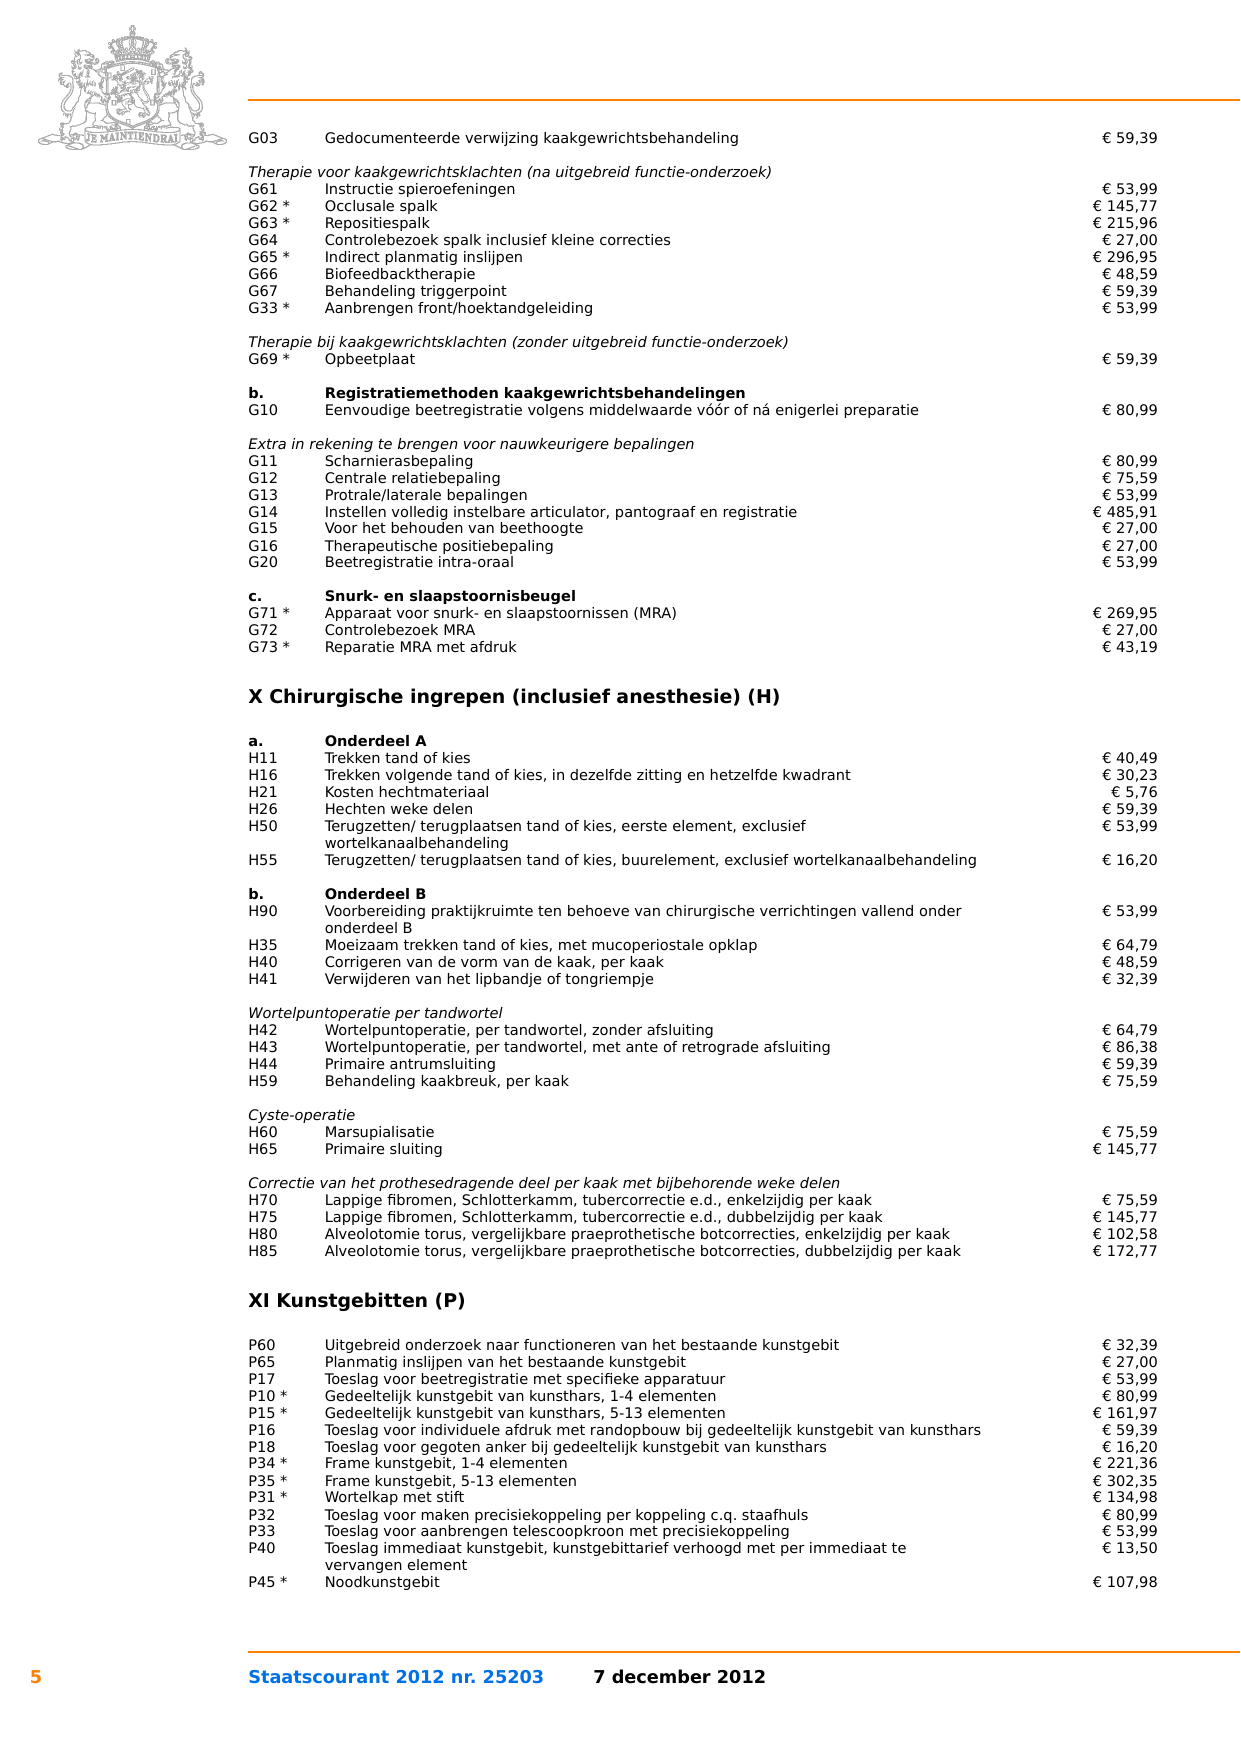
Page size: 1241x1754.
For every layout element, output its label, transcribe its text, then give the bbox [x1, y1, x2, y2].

table_cell Kosten hechtmateriaal [319, 784, 990, 801]
table_cell G13 [248, 486, 319, 503]
table_cell € 221,36 [990, 1455, 1163, 1472]
table_cell H26 [248, 801, 319, 818]
table_cell [319, 571, 990, 588]
table_cell P40 [248, 1540, 319, 1574]
table_cell Snurk- en slaapstoornisbeugel [319, 588, 990, 605]
table_cell G67 [248, 283, 319, 300]
table_cell € 172,77 [990, 1243, 1163, 1259]
table_cell [319, 317, 990, 334]
table_cell Occlusale spalk [319, 198, 990, 215]
table_cell € 145,77 [990, 198, 1163, 215]
table_cell P35 * [248, 1473, 319, 1489]
table_cell Toeslag voor beetregistratie met specifieke apparatuur [319, 1371, 990, 1387]
table_cell G20 [248, 554, 319, 571]
table_cell H55 [248, 852, 319, 869]
table_cell P34 * [248, 1455, 319, 1472]
table_cell [990, 869, 1163, 886]
table_cell Terugzetten/ terugplaatsen tand of kies, eerste element, exclusief wortelkanaalbehandeling [319, 818, 990, 852]
table_cell € 59,39 [990, 351, 1163, 368]
table_cell Toeslag voor aanbrengen telescoopkroon met precisiekoppeling [319, 1523, 990, 1540]
table_cell P31 * [248, 1489, 319, 1506]
table_cell Onderdeel B [319, 886, 990, 903]
table_cell € 5,76 [990, 784, 1163, 801]
table_cell [319, 988, 990, 1005]
table_cell Gedocumenteerde verwijzing kaakgewrichtsbehandeling [319, 130, 990, 147]
table_cell Corrigeren van de vorm van de kaak, per kaak [319, 954, 990, 971]
table_cell € 43,19 [990, 639, 1163, 656]
table_cell H80 [248, 1226, 319, 1243]
table_cell H85 [248, 1243, 319, 1259]
table_cell [990, 886, 1163, 903]
table_cell € 64,79 [990, 1022, 1163, 1039]
table_cell [319, 368, 990, 384]
table_cell Frame kunstgebit, 5-13 elementen [319, 1473, 990, 1489]
table_cell P65 [248, 1354, 319, 1371]
table_cell G64 [248, 232, 319, 249]
table_cell € 269,95 [990, 605, 1163, 622]
table_cell Alveolotomie torus, vergelijkbare praeprothetische botcorrecties, enkelzijdig per kaak [319, 1226, 990, 1243]
table_cell € 53,99 [990, 486, 1163, 503]
table_cell € 48,59 [990, 954, 1163, 971]
table_cell G15 [248, 520, 319, 537]
table_cell € 30,23 [990, 767, 1163, 784]
table_cell H90 [248, 903, 319, 937]
table_cell [319, 1090, 990, 1107]
table_cell H59 [248, 1073, 319, 1090]
table_cell € 75,59 [990, 1192, 1163, 1209]
table_cell H70 [248, 1192, 319, 1209]
table_cell Voor het behouden van beethoogte [319, 520, 990, 537]
table_cell H41 [248, 971, 319, 988]
table_cell Lappige fibromen, Schlotterkamm, tubercorrectie e.d., enkelzijdig per kaak [319, 1192, 990, 1209]
table_cell € 161,97 [990, 1405, 1163, 1421]
table_cell € 75,59 [990, 1073, 1163, 1090]
table_cell Eenvoudige beetregistratie volgens middelwaarde vóór of ná enigerlei preparatie [319, 402, 990, 418]
table_cell € 80,99 [990, 453, 1163, 469]
table_cell € 27,00 [990, 538, 1163, 554]
table_cell G16 [248, 538, 319, 554]
table_cell € 86,38 [990, 1039, 1163, 1056]
table_cell Trekken tand of kies [319, 750, 990, 767]
table_cell [990, 317, 1163, 334]
table_cell € 80,99 [990, 1506, 1163, 1523]
table_cell Apparaat voor snurk- en slaapstoornissen (MRA) [319, 605, 990, 622]
table_cell Lappige fibromen, Schlotterkamm, tubercorrectie e.d., dubbelzijdig per kaak [319, 1209, 990, 1226]
table_cell Verwijderen van het lipbandje of tongriempje [319, 971, 990, 988]
table_cell € 145,77 [990, 1209, 1163, 1226]
table_cell € 16,20 [990, 852, 1163, 869]
table_cell € 296,95 [990, 249, 1163, 266]
table_cell Correctie van het prothesedragende deel per kaak met bijbehorende weke delen [248, 1175, 990, 1192]
table_cell [248, 1158, 319, 1175]
table_cell Indirect planmatig inslijpen [319, 249, 990, 266]
table_cell Gedeeltelijk kunstgebit van kunsthars, 1-4 elementen [319, 1388, 990, 1404]
table_cell [990, 147, 1163, 164]
table_cell € 59,39 [990, 1056, 1163, 1073]
table_cell [990, 1090, 1163, 1107]
table_cell [990, 334, 1163, 351]
table_cell [319, 869, 990, 886]
table_cell [990, 1175, 1163, 1192]
table_cell € 53,99 [990, 554, 1163, 571]
table_cell Terugzetten/ terugplaatsen tand of kies, buurelement, exclusief wortelkanaalbehandeling [319, 852, 990, 869]
table_cell € 27,00 [990, 622, 1163, 639]
table_cell [319, 419, 990, 436]
table_cell H43 [248, 1039, 319, 1056]
table_cell H75 [248, 1209, 319, 1226]
table_cell G63 * [248, 215, 319, 232]
table_cell [248, 571, 319, 588]
table_cell G66 [248, 266, 319, 283]
table_cell € 27,00 [990, 1354, 1163, 1371]
table_cell € 102,58 [990, 1226, 1163, 1243]
table_cell Hechten weke delen [319, 801, 990, 818]
table_cell Registratiemethoden kaakgewrichtsbehandelingen [319, 385, 990, 402]
table_cell Toeslag voor gegoten anker bij gedeeltelijk kunstgebit van kunsthars [319, 1439, 990, 1455]
table_cell Centrale relatiebepaling [319, 470, 990, 486]
table_header a. [248, 733, 319, 750]
table_cell [990, 1005, 1163, 1022]
table_cell Therapie voor kaakgewrichtsklachten (na uitgebreid functie-onderzoek) [248, 164, 990, 181]
table_cell G11 [248, 453, 319, 469]
table_cell H44 [248, 1056, 319, 1073]
table_cell € 134,98 [990, 1489, 1163, 1506]
picture [38, 25, 227, 150]
table_cell Behandeling kaakbreuk, per kaak [319, 1073, 990, 1090]
table_cell [319, 1158, 990, 1175]
table_cell b. [248, 385, 319, 402]
table_cell € 16,20 [990, 1439, 1163, 1455]
table_cell [248, 368, 319, 384]
table_cell H65 [248, 1141, 319, 1158]
table_cell Cyste-operatie [248, 1107, 990, 1124]
table_cell Biofeedbacktherapie [319, 266, 990, 283]
table_cell € 53,99 [990, 1371, 1163, 1387]
table_cell G14 [248, 504, 319, 520]
table_cell P16 [248, 1421, 319, 1438]
table_cell Frame kunstgebit, 1-4 elementen [319, 1455, 990, 1472]
table_cell Alveolotomie torus, vergelijkbare praeprothetische botcorrecties, dubbelzijdig per kaak [319, 1243, 990, 1259]
table_cell G61 [248, 181, 319, 198]
table_cell € 40,49 [990, 750, 1163, 767]
table_cell € 53,99 [990, 1523, 1163, 1540]
subtitle XI Kunstgebitten (P) [248, 1289, 1163, 1312]
table_cell H16 [248, 767, 319, 784]
table_cell [990, 385, 1163, 402]
table_cell G33 * [248, 300, 319, 317]
table_cell [990, 164, 1163, 181]
table_cell Scharnierasbepaling [319, 453, 990, 469]
table_cell G10 [248, 402, 319, 418]
table_cell P10 * [248, 1388, 319, 1404]
table_cell P33 [248, 1523, 319, 1540]
table_cell € 64,79 [990, 937, 1163, 954]
table_cell Protrale/laterale bepalingen [319, 486, 990, 503]
table_cell Controlebezoek spalk inclusief kleine correcties [319, 232, 990, 249]
table_cell H35 [248, 937, 319, 954]
table_cell Repositiespalk [319, 215, 990, 232]
table_cell Toeslag voor maken precisiekoppeling per koppeling c.q. staafhuls [319, 1506, 990, 1523]
table_cell P17 [248, 1371, 319, 1387]
subtitle X Chirurgische ingrepen (inclusief anesthesie) (H) [248, 686, 1163, 708]
table_header Onderdeel A [319, 733, 990, 750]
table_cell [248, 1090, 319, 1107]
table_cell [990, 1107, 1163, 1124]
table_cell € 302,35 [990, 1473, 1163, 1489]
table_cell Behandeling triggerpoint [319, 283, 990, 300]
table_cell Aanbrengen front/hoektandgeleiding [319, 300, 990, 317]
table_cell € 80,99 [990, 1388, 1163, 1404]
table_cell Wortelkap met stift [319, 1489, 990, 1506]
table_cell € 27,00 [990, 520, 1163, 537]
table_cell [990, 436, 1163, 452]
table_cell € 53,99 [990, 300, 1163, 317]
table_cell H40 [248, 954, 319, 971]
table_cell P15 * [248, 1405, 319, 1421]
table_cell Voorbereiding praktijkruimte ten behoeve van chirurgische verrichtingen vallend onder onderdeel B [319, 903, 990, 937]
table_cell Toeslag voor individuele afdruk met randopbouw bij gedeeltelijk kunstgebit van kunsthars [319, 1421, 990, 1438]
table_cell Instellen volledig instelbare articulator, pantograaf en registratie [319, 504, 990, 520]
table_cell € 485,91 [990, 504, 1163, 520]
table_cell Wortelpuntoperatie per tandwortel [248, 1005, 990, 1022]
table_header Uitgebreid onderzoek naar functioneren van het bestaande kunstgebit [319, 1337, 990, 1353]
table_cell Gedeeltelijk kunstgebit van kunsthars, 5-13 elementen [319, 1405, 990, 1421]
table_cell Extra in rekening te brengen voor nauwkeurigere bepalingen [248, 436, 990, 452]
table_cell Therapie bij kaakgewrichtsklachten (zonder uitgebreid functie-onderzoek) [248, 334, 990, 351]
table_cell € 27,00 [990, 232, 1163, 249]
table_cell G62 * [248, 198, 319, 215]
table_cell P32 [248, 1506, 319, 1523]
table_cell Controlebezoek MRA [319, 622, 990, 639]
table_cell c. [248, 588, 319, 605]
table_cell P45 * [248, 1574, 319, 1591]
table_cell G65 * [248, 249, 319, 266]
table_cell Wortelpuntoperatie, per tandwortel, zonder afsluiting [319, 1022, 990, 1039]
table_cell € 145,77 [990, 1141, 1163, 1158]
table_cell Primaire antrumsluiting [319, 1056, 990, 1073]
table_cell Opbeetplaat [319, 351, 990, 368]
table_cell € 53,99 [990, 181, 1163, 198]
table_cell [248, 419, 319, 436]
table_cell Instructie spieroefeningen [319, 181, 990, 198]
table_cell Toeslag immediaat kunstgebit, kunstgebittarief verhoogd met per immediaat te vervangen element [319, 1540, 990, 1574]
table_cell [319, 147, 990, 164]
table_cell € 107,98 [990, 1574, 1163, 1591]
table_cell Primaire sluiting [319, 1141, 990, 1158]
table_cell € 75,59 [990, 1124, 1163, 1141]
table_cell [990, 588, 1163, 605]
table_cell € 13,50 [990, 1540, 1163, 1574]
table_cell [248, 147, 319, 164]
table_cell Therapeutische positiebepaling [319, 538, 990, 554]
table_cell [990, 988, 1163, 1005]
table_cell [990, 571, 1163, 588]
table_cell G69 * [248, 351, 319, 368]
table_cell € 59,39 [990, 130, 1163, 147]
table_cell € 59,39 [990, 801, 1163, 818]
table_header € 32,39 [990, 1337, 1163, 1353]
table_cell G72 [248, 622, 319, 639]
table_cell € 59,39 [990, 283, 1163, 300]
table_cell b. [248, 886, 319, 903]
table_cell [990, 368, 1163, 384]
table_cell € 215,96 [990, 215, 1163, 232]
table_cell € 75,59 [990, 470, 1163, 486]
table_cell H42 [248, 1022, 319, 1039]
table_cell G03 [248, 130, 319, 147]
table_cell Planmatig inslijpen van het bestaande kunstgebit [319, 1354, 990, 1371]
table_header [990, 733, 1163, 750]
table_cell Marsupialisatie [319, 1124, 990, 1141]
table_cell € 53,99 [990, 818, 1163, 852]
table_cell H21 [248, 784, 319, 801]
table_cell Moeizaam trekken tand of kies, met mucoperiostale opklap [319, 937, 990, 954]
table_cell Reparatie MRA met afdruk [319, 639, 990, 656]
table_cell Wortelpuntoperatie, per tandwortel, met ante of retrograde afsluiting [319, 1039, 990, 1056]
table_cell € 53,99 [990, 903, 1163, 937]
table_cell [248, 317, 319, 334]
table_cell € 48,59 [990, 266, 1163, 283]
table_cell G71 * [248, 605, 319, 622]
table_cell G73 * [248, 639, 319, 656]
table_cell € 80,99 [990, 402, 1163, 418]
table_cell [248, 988, 319, 1005]
table_cell Beetregistratie intra-oraal [319, 554, 990, 571]
table_cell P18 [248, 1439, 319, 1455]
table_cell G12 [248, 470, 319, 486]
table_cell [990, 1158, 1163, 1175]
table_cell H11 [248, 750, 319, 767]
table_cell Trekken volgende tand of kies, in dezelfde zitting en hetzelfde kwadrant [319, 767, 990, 784]
table_cell € 59,39 [990, 1421, 1163, 1438]
table_cell H60 [248, 1124, 319, 1141]
table_cell € 32,39 [990, 971, 1163, 988]
table_cell [248, 869, 319, 886]
table_header P60 [248, 1337, 319, 1353]
table_cell [990, 419, 1163, 436]
table_cell H50 [248, 818, 319, 852]
table_cell Noodkunstgebit [319, 1574, 990, 1591]
